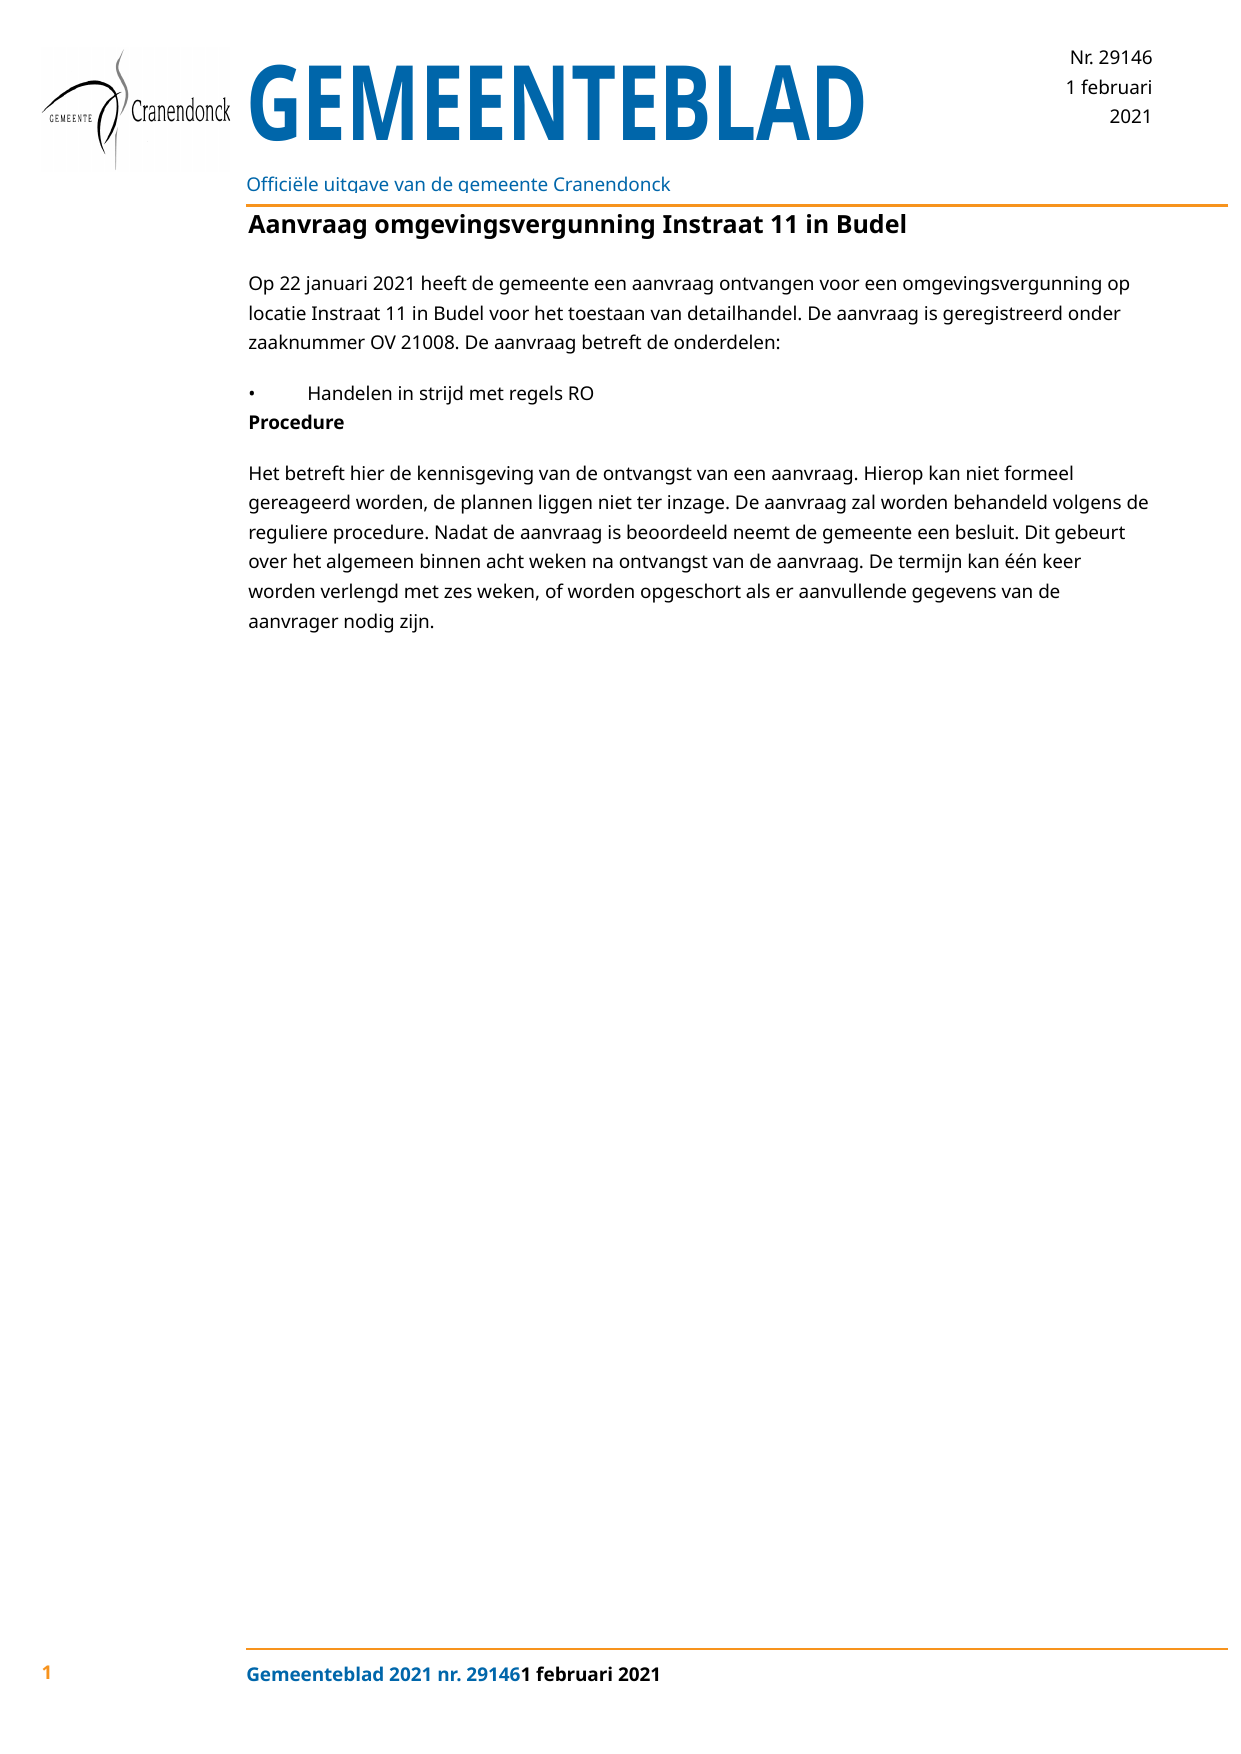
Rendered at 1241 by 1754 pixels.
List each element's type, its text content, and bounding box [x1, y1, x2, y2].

text Op 22 januari 2021 heeft de gemeente een aanvraag ontvangen voor een omgevingsvergunning op locatie Instraat 11 in Budel voor het toestaan van detailhandel. De aanvraag is geregistreerd onder zaaknummer OV 21008. De aanvraag betreft de onderdelen: [248, 270, 1152, 355]
text Procedure [248, 409, 1152, 435]
list Handelen in strijd met regels RO [248, 380, 1152, 406]
text Aanvraag omgevingsvergunning Instraat 11 in Budel [248, 207, 1152, 241]
picture [41, 47, 231, 172]
text Het betreft hier de kennisgeving van de ontvangst van een aanvraag. Hierop kan niet formeel gereageerd worden, de plannen liggen niet ter inzage. De aanvraag zal worden behandeld volgens de reguliere procedure. Nadat de aanvraag is beoordeeld neemt de gemeente een besluit. Dit gebeurt over het algemeen binnen acht weken na ontvangst van de aanvraag. De termijn kan één keer worden verlengd met zes weken, of worden opgeschort als er aanvullende gegevens van de aanvrager nodig zijn. [248, 460, 1152, 633]
